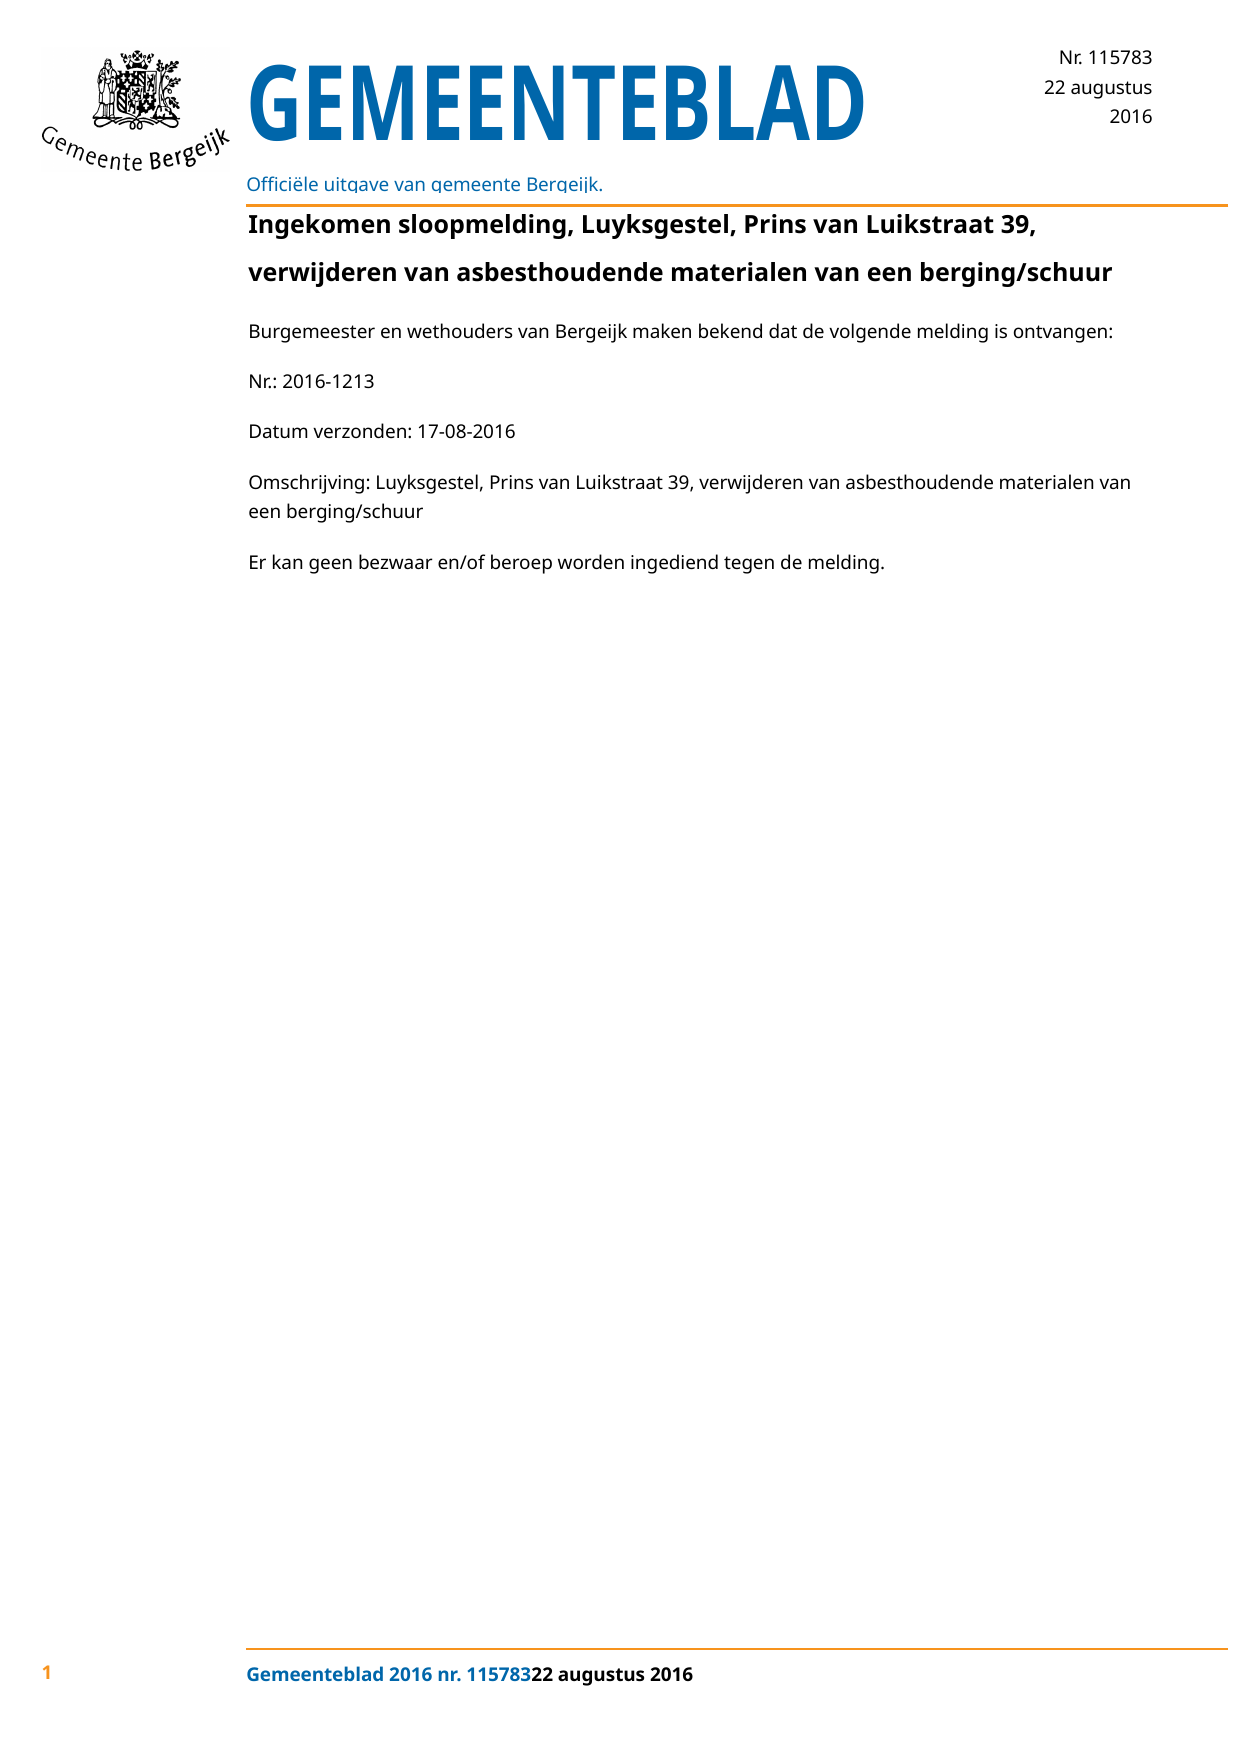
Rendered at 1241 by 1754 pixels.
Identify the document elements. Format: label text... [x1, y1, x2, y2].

text Er kan geen bezwaar en/of beroep worden ingediend tegen de melding. [248, 549, 1152, 575]
picture [41, 47, 231, 172]
text Burgemeester en wethouders van Bergeijk maken bekend dat de volgende melding is ontvangen: [248, 318, 1152, 344]
text Ingekomen sloopmelding, Luyksgestel, Prins van Luikstraat 39, verwijderen van asbesthoudende materialen van een berging/schuur [248, 207, 1152, 288]
text Datum verzonden: 17-08-2016 [248, 419, 1152, 444]
text Nr.: 2016-1213 [248, 368, 1152, 394]
text Omschrijving: Luyksgestel, Prins van Luikstraat 39, verwijderen van asbesthoudende materialen van een berging/schuur [248, 469, 1152, 524]
